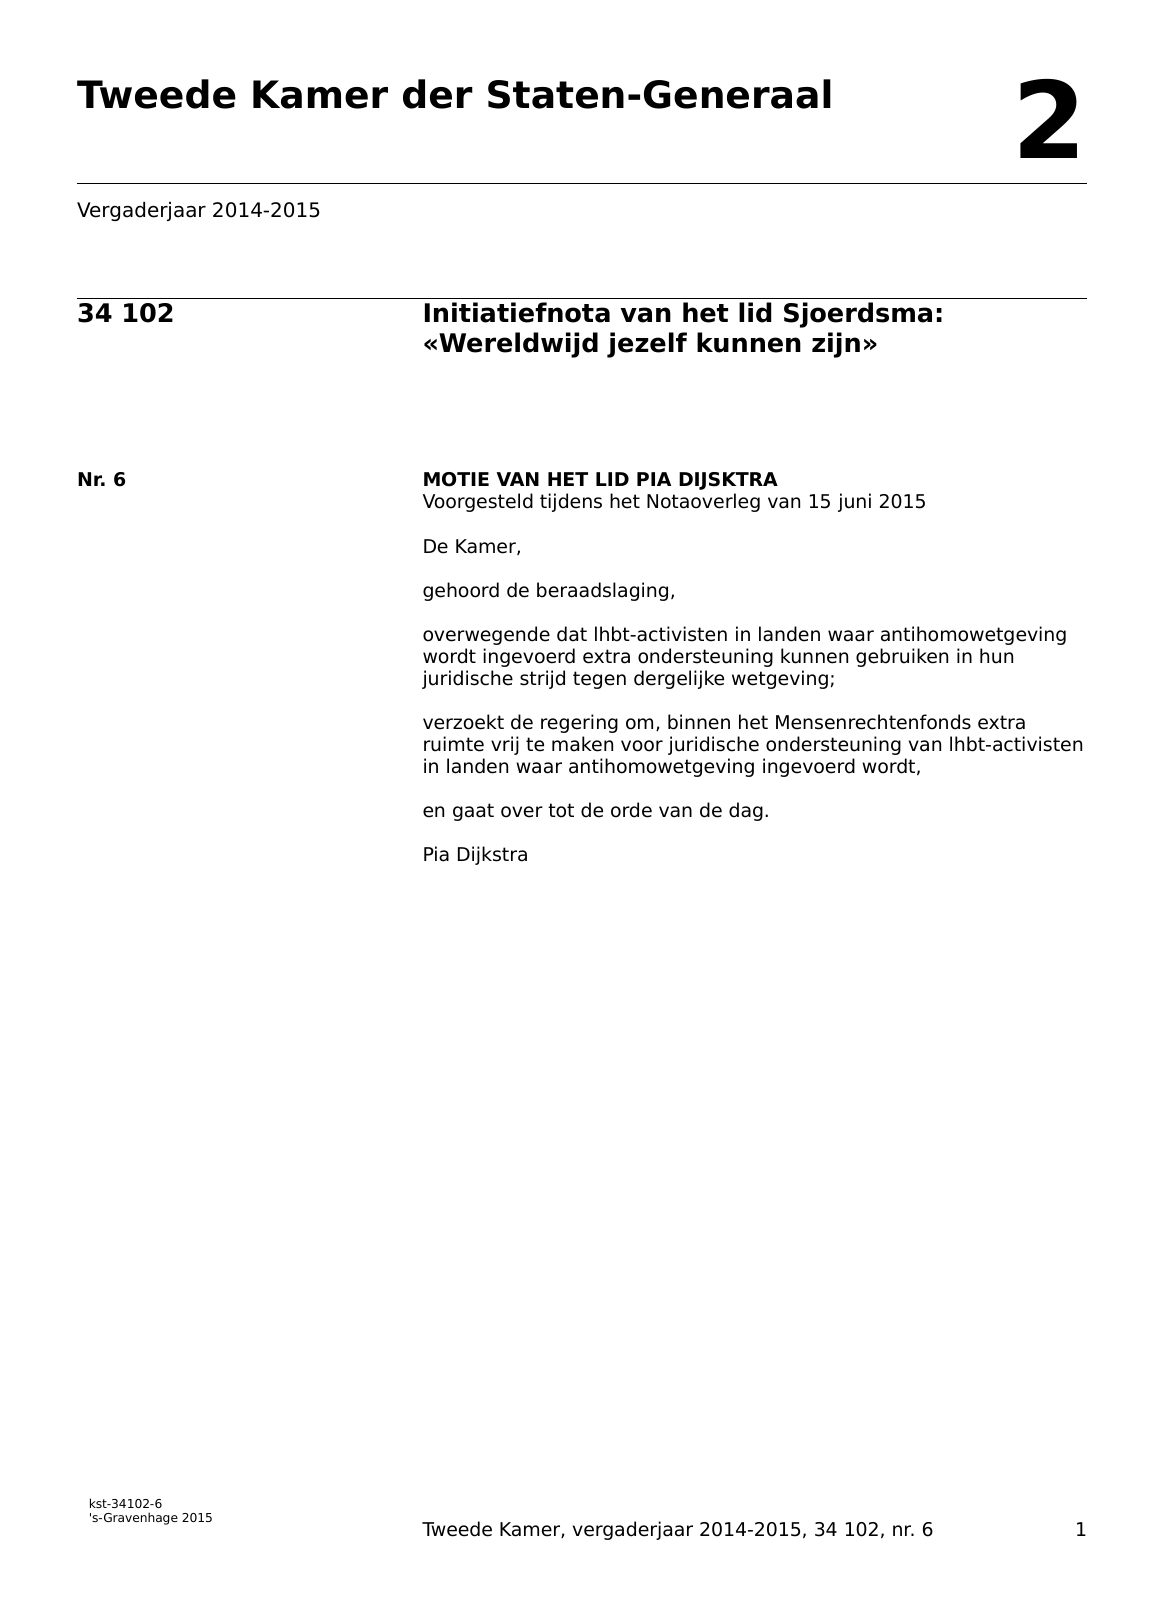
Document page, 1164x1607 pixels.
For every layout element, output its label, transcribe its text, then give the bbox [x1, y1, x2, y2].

table_header Tweede Kamer der Staten-Generaal [77, 59, 886, 183]
text verzoekt de regering om, binnen het Mensenrechtenfonds extra ruimte vrij te maken voor juridische ondersteuning van lhbt-activisten in landen waar antihomowetgeving ingevoerd wordt, [422, 712, 1087, 778]
text 's-Gravenhage 2015 [88, 1511, 323, 1525]
text Pia Dijkstra [422, 844, 1087, 866]
text Voorgesteld tijdens het Notaoverleg van 15 juni 2015 [422, 491, 1087, 513]
text kst-34102-6 [88, 1497, 323, 1511]
subtitle 34 102 Initiatiefnota van het lid Sjoerdsma: «Wereldwijd jezelf kunnen zijn» [77, 299, 1087, 358]
table_cell Vergaderjaar 2014-2015 [77, 184, 1087, 298]
subtitle Nr. 6 MOTIE VAN HET LID PIA DIJSKTRA [77, 469, 1087, 491]
text overwegende dat lhbt-activisten in landen waar antihomowetgeving wordt ingevoerd extra ondersteuning kunnen gebruiken in hun juridische strijd tegen dergelijke wetgeving; [422, 624, 1087, 690]
text en gaat over tot de orde van de dag. [422, 800, 1087, 822]
text gehoord de beraadslaging, [422, 580, 1087, 602]
text De Kamer, [422, 536, 1087, 557]
table_header 2 [886, 59, 1087, 183]
